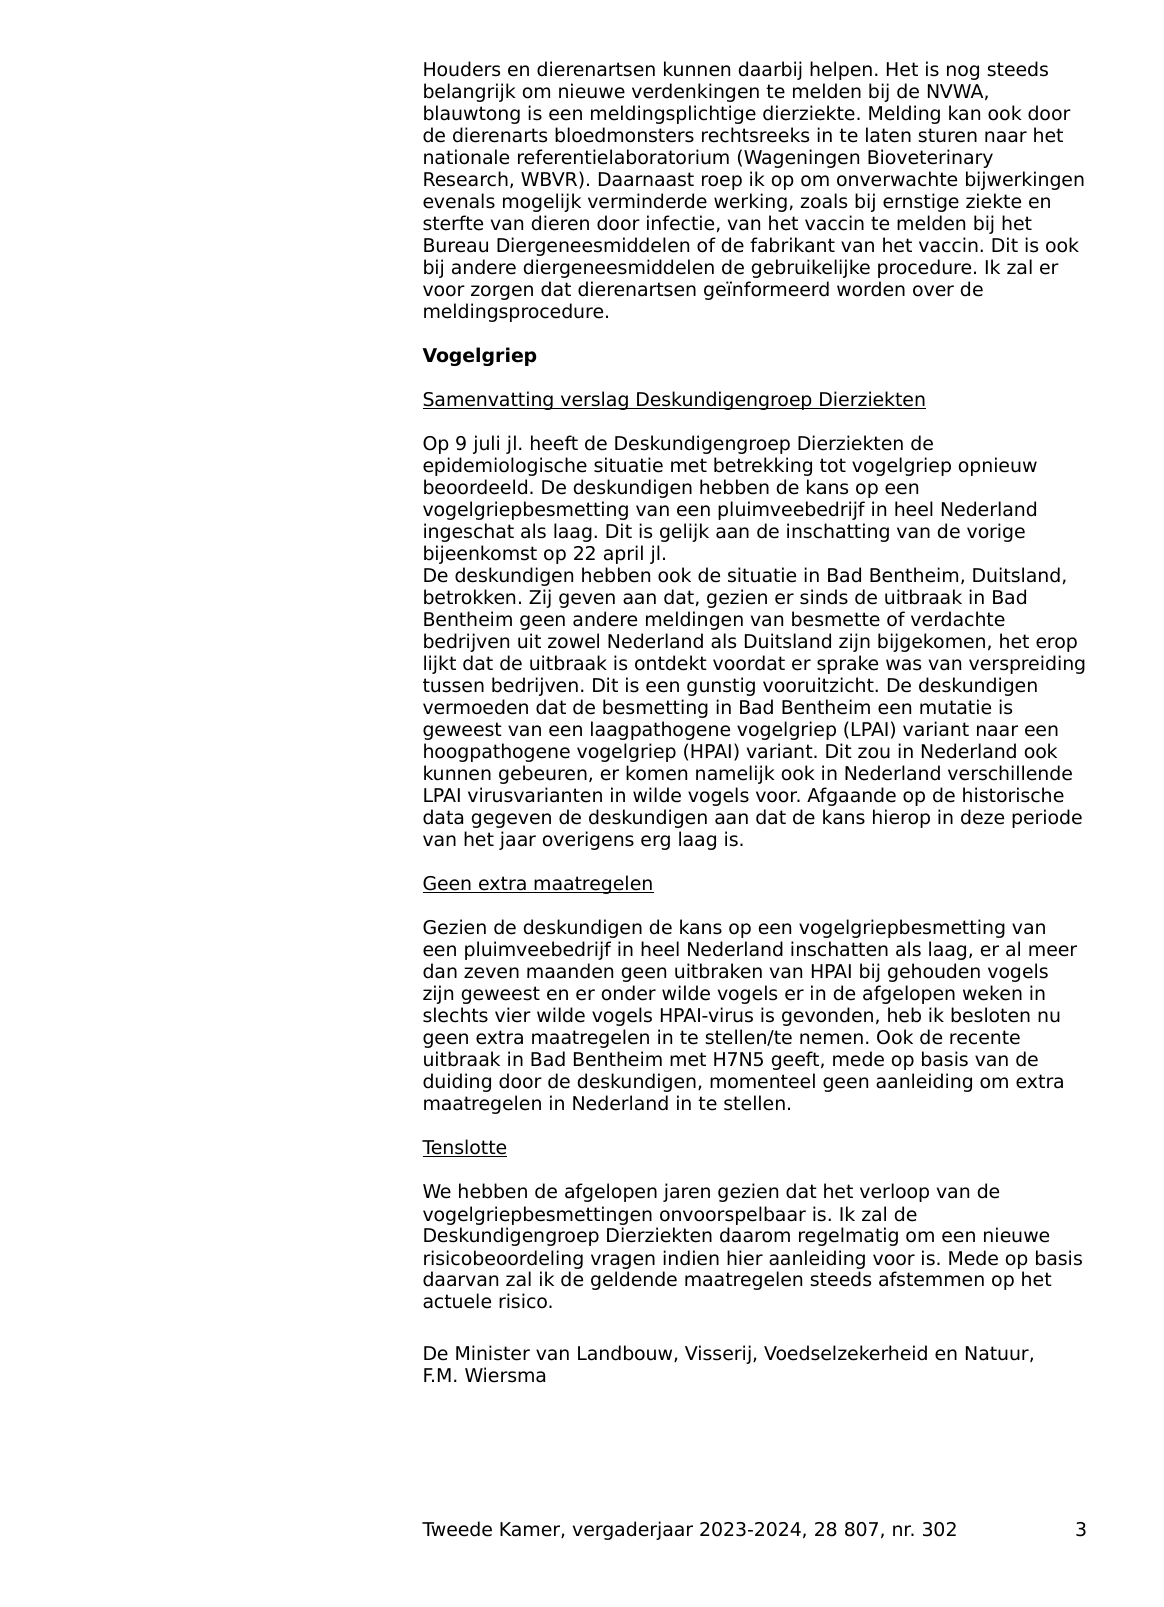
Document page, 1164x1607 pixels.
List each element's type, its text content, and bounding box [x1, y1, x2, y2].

text De Minister van Landbouw, Visserij, Voedselzekerheid en Natuur, F.M. Wiersma [422, 1343, 1087, 1387]
subtitle Samenvatting verslag Deskundigengroep Dierziekten [422, 389, 1087, 411]
text De deskundigen hebben ook de situatie in Bad Bentheim, Duitsland, betrokken. Zij geven aan dat, gezien er sinds de uitbraak in Bad Bentheim geen andere meldingen van besmette of verdachte bedrijven uit zowel Nederland als Duitsland zijn bijgekomen, het erop lijkt dat de uitbraak is ontdekt voordat er sprake was van verspreiding tussen bedrijven. Dit is een gunstig vooruitzicht. De deskundigen vermoeden dat de besmetting in Bad Bentheim een mutatie is geweest van een laagpathogene vogelgriep (LPAI) variant naar een hoogpathogene vogelgriep (HPAI) variant. Dit zou in Nederland ook kunnen gebeuren, er komen namelijk ook in Nederland verschillende LPAI virusvarianten in wilde vogels voor. Afgaande op de historische data gegeven de deskundigen aan dat de kans hierop in deze periode van het jaar overigens erg laag is. [422, 565, 1087, 851]
subtitle Tenslotte [422, 1137, 1087, 1159]
subtitle Geen extra maatregelen [422, 873, 1087, 895]
text Gezien de deskundigen de kans op een vogelgriepbesmetting van een pluimveebedrijf in heel Nederland inschatten als laag, er al meer dan zeven maanden geen uitbraken van HPAI bij gehouden vogels zijn geweest en er onder wilde vogels er in de afgelopen weken in slechts vier wilde vogels HPAI-virus is gevonden, heb ik besloten nu geen extra maatregelen in te stellen/te nemen. Ook de recente uitbraak in Bad Bentheim met H7N5 geeft, mede op basis van de duiding door de deskundigen, momenteel geen aanleiding om extra maatregelen in Nederland in te stellen. [422, 917, 1087, 1115]
text Houders en dierenartsen kunnen daarbij helpen. Het is nog steeds belangrijk om nieuwe verdenkingen te melden bij de NVWA, blauwtong is een meldingsplichtige dierziekte. Melding kan ook door de dierenarts bloedmonsters rechtsreeks in te laten sturen naar het nationale referentielaboratorium (Wageningen Bioveterinary Research, WBVR). Daarnaast roep ik op om onverwachte bijwerkingen evenals mogelijk verminderde werking, zoals bij ernstige ziekte en sterfte van dieren door infectie, van het vaccin te melden bij het Bureau Diergeneesmiddelen of de fabrikant van het vaccin. Dit is ook bij andere diergeneesmiddelen de gebruikelijke procedure. Ik zal er voor zorgen dat dierenartsen geïnformeerd worden over de meldingsprocedure. [422, 59, 1087, 323]
text We hebben de afgelopen jaren gezien dat het verloop van de vogelgriepbesmettingen onvoorspelbaar is. Ik zal de Deskundigengroep Dierziekten daarom regelmatig om een nieuwe risicobeoordeling vragen indien hier aanleiding voor is. Mede op basis daarvan zal ik de geldende maatregelen steeds afstemmen op het actuele risico. [422, 1181, 1087, 1313]
text Op 9 juli jl. heeft de Deskundigengroep Dierziekten de epidemiologische situatie met betrekking tot vogelgriep opnieuw beoordeeld. De deskundigen hebben de kans op een vogelgriepbesmetting van een pluimveebedrijf in heel Nederland ingeschat als laag. Dit is gelijk aan de inschatting van de vorige bijeenkomst op 22 april jl. [422, 433, 1087, 565]
subtitle Vogelgriep [422, 345, 1087, 367]
